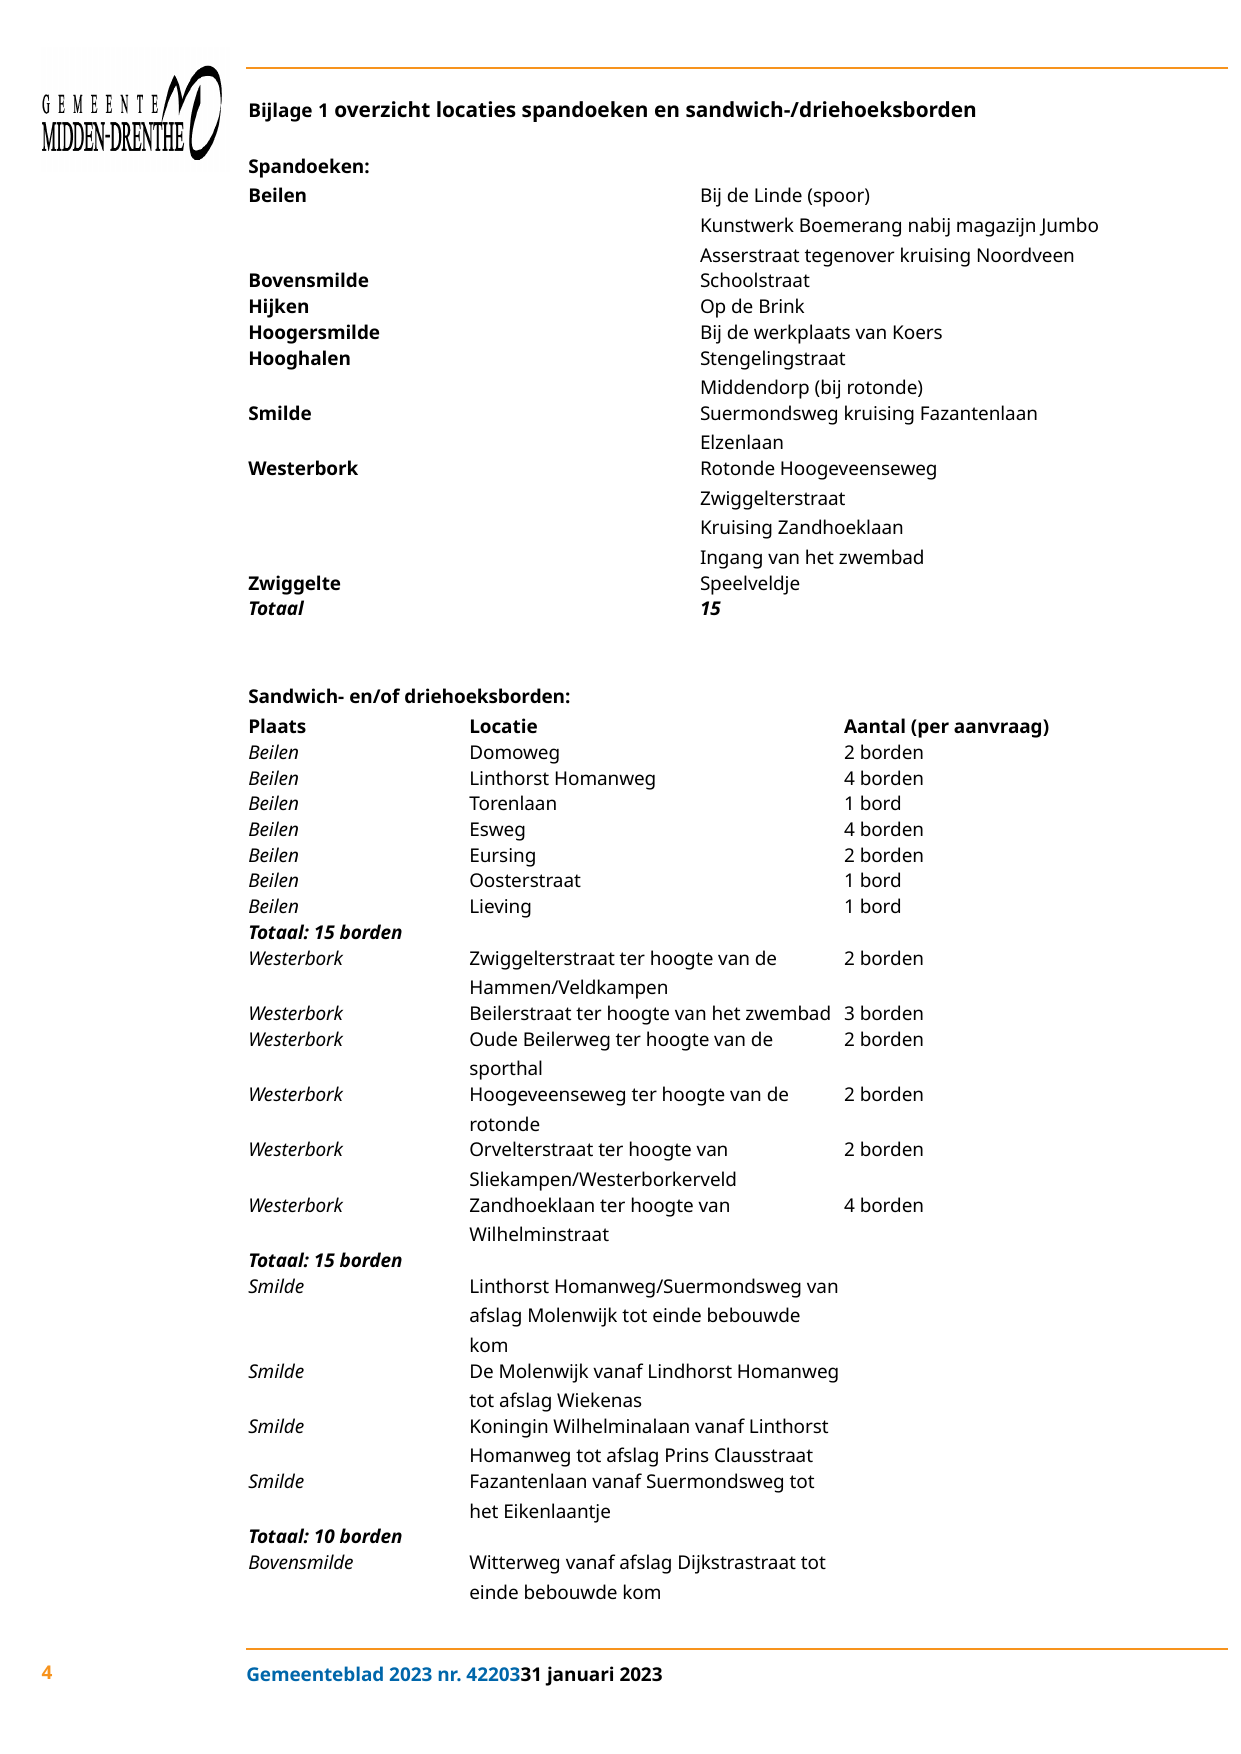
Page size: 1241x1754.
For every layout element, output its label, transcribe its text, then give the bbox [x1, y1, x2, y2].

table_cell [844, 1358, 1152, 1413]
table_cell Bovensmilde [248, 1550, 469, 1605]
table_cell Beilen [248, 791, 469, 816]
table_cell 1 bord [844, 894, 1152, 919]
table_cell Beilen [248, 816, 469, 842]
table_cell [844, 1469, 1152, 1524]
table_cell Hoogersmilde [248, 319, 700, 345]
table_cell Beilerstraat ter hoogte van het zwembad [469, 1000, 844, 1026]
table_header Aantal (per aanvraag) [844, 713, 1152, 739]
table_header Locatie [469, 713, 844, 739]
table_cell 2 borden [844, 842, 1152, 868]
table_cell Hooghalen [248, 345, 700, 400]
table_cell De Molenwijk vanaf Lindhorst Homanweg tot afslag Wiekenas [469, 1358, 844, 1413]
table_cell 4 borden [844, 1192, 1152, 1247]
table_cell Smilde [248, 400, 700, 455]
table_cell Westerbork [248, 1192, 469, 1247]
table_cell Lieving [469, 894, 844, 919]
table_cell Westerbork [248, 455, 700, 570]
table_cell Beilen [248, 842, 469, 868]
table_cell Westerbork [248, 1000, 469, 1026]
table_cell Oosterstraat [469, 868, 844, 893]
table_cell Op de Brink [700, 293, 1152, 319]
table_header Beilen [248, 183, 700, 267]
table_cell Beilen [248, 739, 469, 765]
table_cell Rotonde Hoogeveenseweg Zwiggelterstraat Kruising Zandhoeklaan Ingang van het zwembad [700, 455, 1152, 570]
table_cell Westerbork [248, 945, 469, 1000]
table_cell 2 borden [844, 739, 1152, 765]
table_cell [844, 1413, 1152, 1468]
table_cell Zandhoeklaan ter hoogte van Wilhelminstraat [469, 1192, 844, 1247]
table_cell Schoolstraat [700, 268, 1152, 293]
table_cell Hoogeveenseweg ter hoogte van de rotonde [469, 1081, 844, 1137]
table_cell Orvelterstraat ter hoogte van Sliekampen/Westerborkerveld [469, 1137, 844, 1192]
table_cell Totaal: 10 borden [248, 1524, 1152, 1549]
table_header Plaats [248, 713, 469, 739]
table_cell [844, 1550, 1152, 1605]
table_cell Oude Beilerweg ter hoogte van de sporthal [469, 1026, 844, 1081]
table_cell Fazantenlaan vanaf Suermondsweg tot het Eikenlaantje [469, 1469, 844, 1524]
table_cell Totaal: 15 borden [248, 1247, 1152, 1273]
table_cell Beilen [248, 894, 469, 919]
table_cell [844, 1273, 1152, 1358]
table_cell 15 [700, 596, 1152, 621]
table_cell Westerbork [248, 1026, 469, 1081]
text Spandoeken: [248, 153, 1152, 179]
table_header Bij de Linde (spoor) Kunstwerk Boemerang nabij magazijn Jumbo Asserstraat tegenover kruising Noordveen [700, 183, 1152, 267]
table_cell 1 bord [844, 791, 1152, 816]
table_cell 2 borden [844, 1081, 1152, 1137]
table_cell Suermondsweg kruising Fazantenlaan Elzenlaan [700, 400, 1152, 455]
table_cell Hijken [248, 293, 700, 319]
table_cell Bij de werkplaats van Koers [700, 319, 1152, 345]
table_cell Totaal: 15 borden [248, 919, 1152, 945]
table_cell Torenlaan [469, 791, 844, 816]
text Sandwich- en/of driehoeksborden: [248, 684, 1152, 709]
table_cell 4 borden [844, 816, 1152, 842]
table_cell Beilen [248, 868, 469, 893]
table_cell 2 borden [844, 945, 1152, 1000]
table_cell Linthorst Homanweg [469, 765, 844, 791]
table_cell Bovensmilde [248, 268, 700, 293]
table_cell 2 borden [844, 1026, 1152, 1081]
table_cell Totaal [248, 596, 700, 621]
table_cell Speelveldje [700, 570, 1152, 596]
table_cell Linthorst Homanweg/Suermondsweg van afslag Molenwijk tot einde bebouwde kom [469, 1273, 844, 1358]
table_cell Smilde [248, 1413, 469, 1468]
table_cell 1 bord [844, 868, 1152, 893]
table_cell Esweg [469, 816, 844, 842]
table_cell Beilen [248, 765, 469, 791]
table_cell Stengelingstraat Middendorp (bij rotonde) [700, 345, 1152, 400]
table_cell Witterweg vanaf afslag Dijkstrastraat tot einde bebouwde kom [469, 1550, 844, 1605]
table_cell Smilde [248, 1469, 469, 1524]
picture [41, 47, 231, 172]
table_cell Westerbork [248, 1137, 469, 1192]
table_cell Smilde [248, 1358, 469, 1413]
text Bijlage 1 overzicht locaties spandoeken en sandwich-/driehoeksborden [248, 95, 1152, 123]
table_cell 4 borden [844, 765, 1152, 791]
table_cell 2 borden [844, 1137, 1152, 1192]
table_cell 3 borden [844, 1000, 1152, 1026]
table_cell Eursing [469, 842, 844, 868]
table_cell Zwiggelterstraat ter hoogte van de Hammen/Veldkampen [469, 945, 844, 1000]
table_cell Smilde [248, 1273, 469, 1358]
table_cell Zwiggelte [248, 570, 700, 596]
table_cell Domoweg [469, 739, 844, 765]
table_cell Koningin Wilhelminalaan vanaf Linthorst Homanweg tot afslag Prins Clausstraat [469, 1413, 844, 1468]
table_cell Westerbork [248, 1081, 469, 1137]
